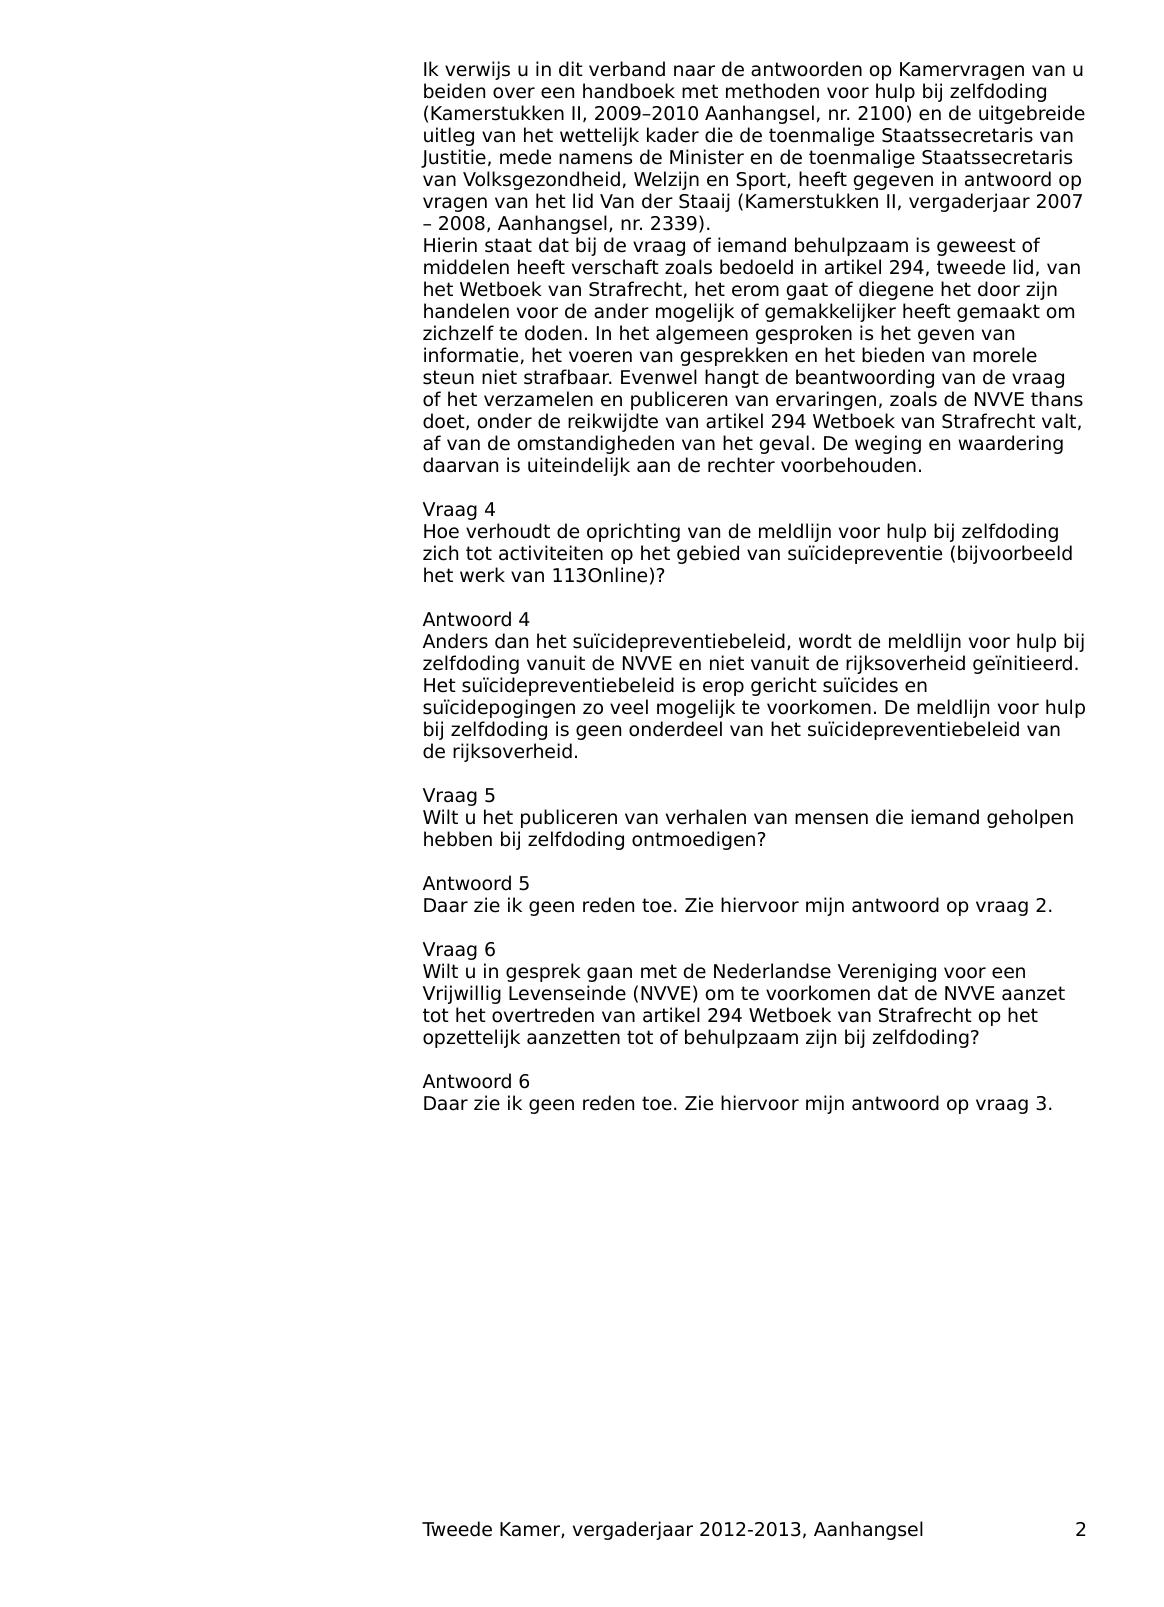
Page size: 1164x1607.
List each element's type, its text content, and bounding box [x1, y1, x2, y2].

text Antwoord 6 [422, 1071, 1087, 1093]
text Hoe verhoudt de oprichting van de meldlijn voor hulp bij zelfdoding zich tot activiteiten op het gebied van suïcidepreventie (bijvoorbeeld het werk van 113Online)? [422, 521, 1087, 587]
text Wilt u in gesprek gaan met de Nederlandse Vereniging voor een Vrijwillig Levenseinde (NVVE) om te voorkomen dat de NVVE aanzet tot het overtreden van artikel 294 Wetboek van Strafrecht op het opzettelijk aanzetten tot of behulpzaam zijn bij zelfdoding? [422, 961, 1087, 1049]
text Anders dan het suïcidepreventiebeleid, wordt de meldlijn voor hulp bij zelfdoding vanuit de NVVE en niet vanuit de rijksoverheid geïnitieerd. Het suïcidepreventiebeleid is erop gericht suïcides en suïcidepogingen zo veel mogelijk te voorkomen. De meldlijn voor hulp bij zelfdoding is geen onderdeel van het suïcidepreventiebeleid van de rijksoverheid. [422, 631, 1087, 763]
text Vraag 4 [422, 499, 1087, 521]
text Antwoord 5 [422, 873, 1087, 895]
text Wilt u het publiceren van verhalen van mensen die iemand geholpen hebben bij zelfdoding ontmoedigen? [422, 807, 1087, 851]
text Daar zie ik geen reden toe. Zie hiervoor mijn antwoord op vraag 3. [422, 1093, 1087, 1115]
text Daar zie ik geen reden toe. Zie hiervoor mijn antwoord op vraag 2. [422, 895, 1087, 917]
text Vraag 6 [422, 939, 1087, 961]
text Vraag 5 [422, 785, 1087, 807]
text Hierin staat dat bij de vraag of iemand behulpzaam is geweest of middelen heeft verschaft zoals bedoeld in artikel 294, tweede lid, van het Wetboek van Strafrecht, het erom gaat of diegene het door zijn handelen voor de ander mogelijk of gemakkelijker heeft gemaakt om zichzelf te doden. In het algemeen gesproken is het geven van informatie, het voeren van gesprekken en het bieden van morele steun niet strafbaar. Evenwel hangt de beantwoording van de vraag of het verzamelen en publiceren van ervaringen, zoals de NVVE thans doet, onder de reikwijdte van artikel 294 Wetboek van Strafrecht valt, af van de omstandigheden van het geval. De weging en waardering daarvan is uiteindelijk aan de rechter voorbehouden. [422, 235, 1087, 477]
text Ik verwijs u in dit verband naar de antwoorden op Kamervragen van u beiden over een handboek met methoden voor hulp bij zelfdoding (Kamerstukken II, 2009–2010 Aanhangsel, nr. 2100) en de uitgebreide uitleg van het wettelijk kader die de toenmalige Staatssecretaris van Justitie, mede namens de Minister en de toenmalige Staatssecretaris van Volksgezondheid, Welzijn en Sport, heeft gegeven in antwoord op vragen van het lid Van der Staaij (Kamerstukken II, vergaderjaar 2007 – 2008, Aanhangsel, nr. 2339). [422, 59, 1087, 235]
text Antwoord 4 [422, 609, 1087, 631]
